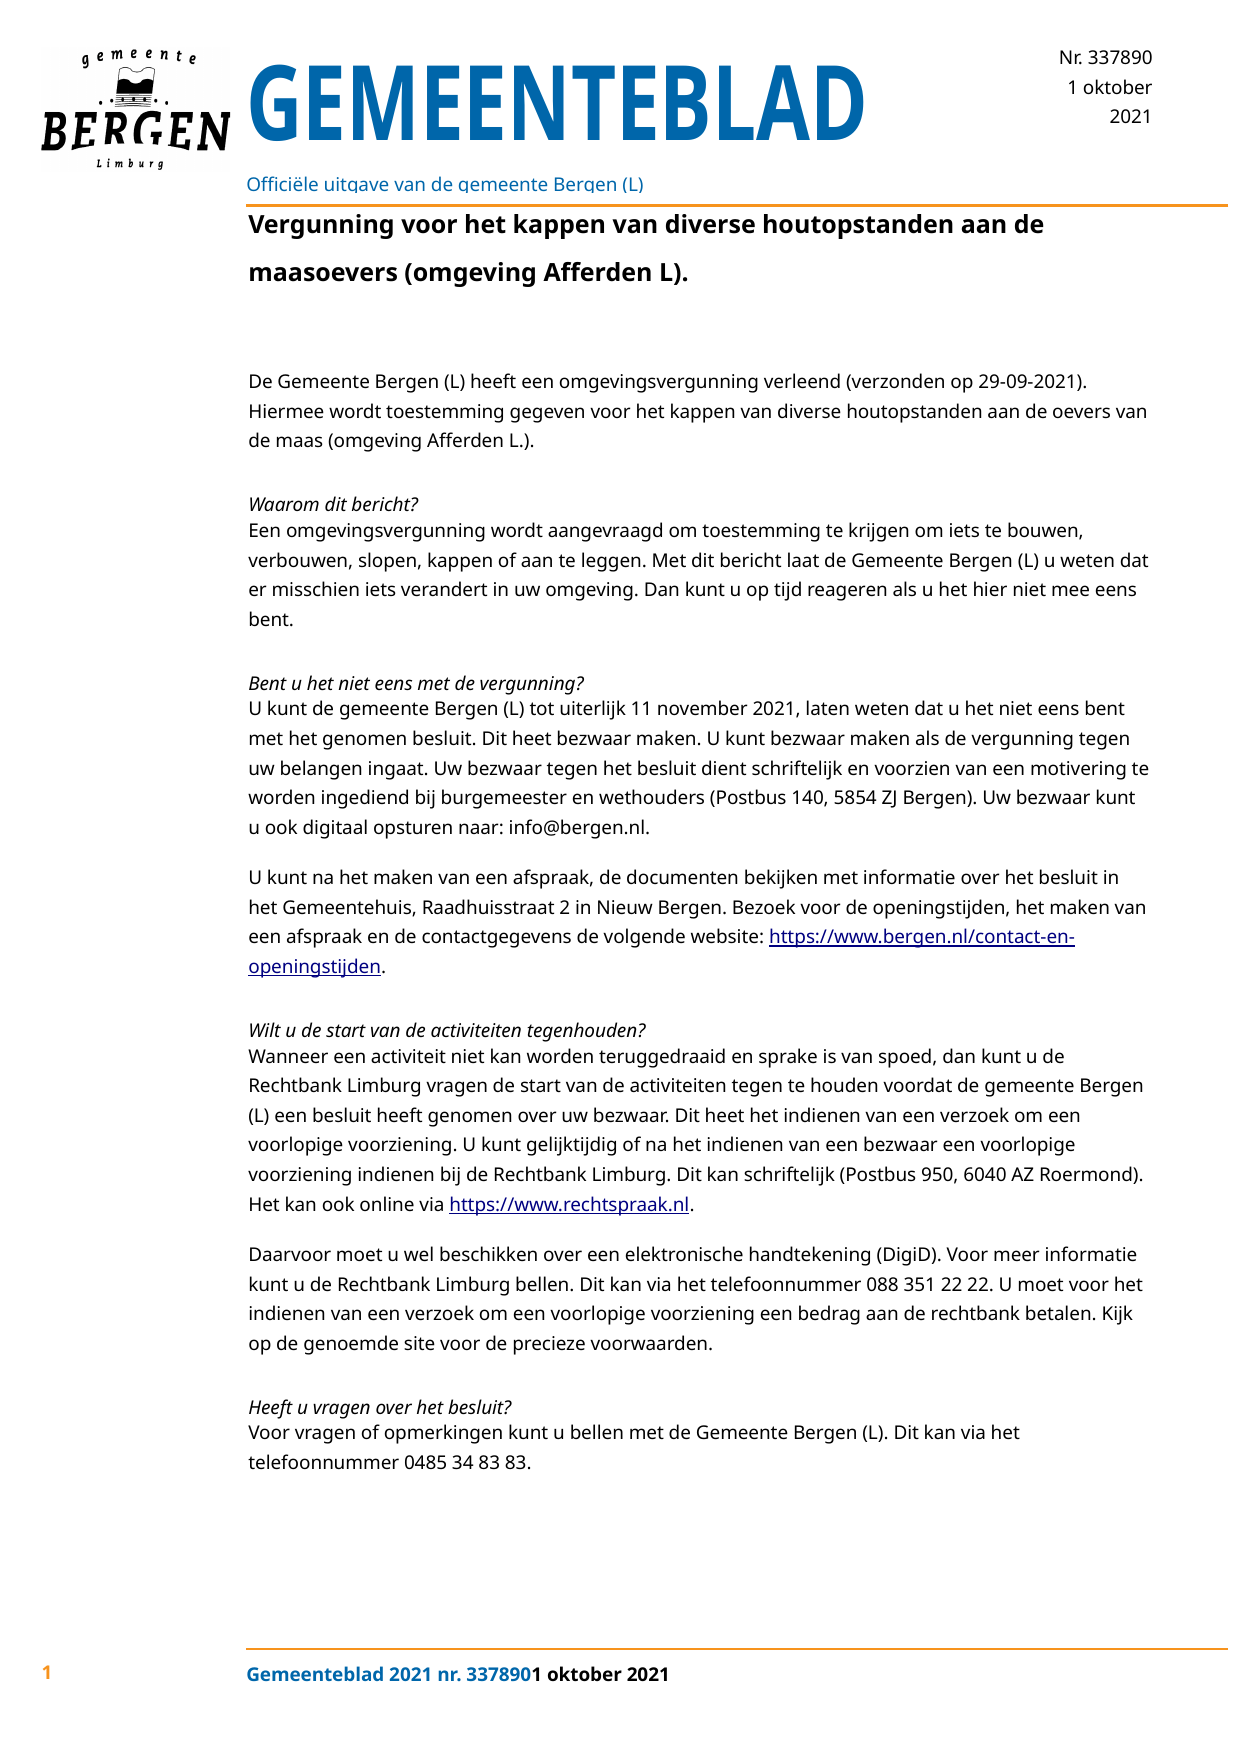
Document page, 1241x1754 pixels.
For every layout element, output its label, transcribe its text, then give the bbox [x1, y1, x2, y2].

text De Gemeente Bergen (L) heeft een omgevingsvergunning verleend (verzonden op 29-09-2021). Hiermee wordt toestemming gegeven voor het kappen van diverse houtopstanden aan de oevers van de maas (omgeving Afferden L.). [248, 368, 1152, 453]
text Vergunning voor het kappen van diverse houtopstanden aan de maasoevers (omgeving Afferden L). [248, 207, 1152, 288]
text Bent u het niet eens met de vergunning? [248, 670, 1152, 696]
text Wanneer een activiteit niet kan worden teruggedraaid en sprake is van spoed, dan kunt u de Rechtbank Limburg vragen de start van de activiteiten tegen te houden voordat de gemeente Bergen (L) een besluit heeft genomen over uw bezwaar. Dit heet het indienen van een verzoek om een voorlopige voorziening. U kunt gelijktijdig of na het indienen van een bezwaar een voorlopige voorziening indienen bij de Rechtbank Limburg. Dit kan schriftelijk (Postbus 950, 6040 AZ Roermond). Het kan ook online via https://www.rechtspraak.nl. [248, 1043, 1152, 1216]
text Voor vragen of opmerkingen kunt u bellen met de Gemeente Bergen (L). Dit kan via het telefoonnummer 0485 34 83 83. [248, 1419, 1152, 1475]
text Heeft u vragen over het besluit? [248, 1394, 1152, 1419]
text Wilt u de start van de activiteiten tegenhouden? [248, 1017, 1152, 1043]
text U kunt de gemeente Bergen (L) tot uiterlijk 11 november 2021, laten weten dat u het niet eens bent met het genomen besluit. Dit heet bezwaar maken. U kunt bezwaar maken als de vergunning tegen uw belangen ingaat. Uw bezwaar tegen het besluit dient schriftelijk en voorzien van een motivering te worden ingediend bij burgemeester en wethouders (Postbus 140, 5854 ZJ Bergen). Uw bezwaar kunt u ook digitaal opsturen naar: info@bergen.nl. [248, 696, 1152, 840]
picture [41, 47, 231, 172]
text Een omgevingsvergunning wordt aangevraagd om toestemming te krijgen om iets te bouwen, verbouwen, slopen, kappen of aan te leggen. Met dit bericht laat de Gemeente Bergen (L) u weten dat er misschien iets verandert in uw omgeving. Dan kunt u op tijd reageren als u het hier niet mee eens bent. [248, 517, 1152, 632]
text Daarvoor moet u wel beschikken over een elektronische handtekening (DigiD). Voor meer informatie kunt u de Rechtbank Limburg bellen. Dit kan via het telefoonnummer 088 351 22 22. U moet voor het indienen van een verzoek om een voorlopige voorziening een bedrag aan de rechtbank betalen. Kijk op de genoemde site voor de precieze voorwaarden. [248, 1241, 1152, 1356]
text U kunt na het maken van een afspraak, de documenten bekijken met informatie over het besluit in het Gemeentehuis, Raadhuisstraat 2 in Nieuw Bergen. Bezoek voor de openingstijden, het maken van een afspraak en de contactgegevens de volgende website: https://www.bergen.nl/contact-en-openingstijden. [248, 864, 1152, 979]
text Waarom dit bericht? [248, 491, 1152, 517]
